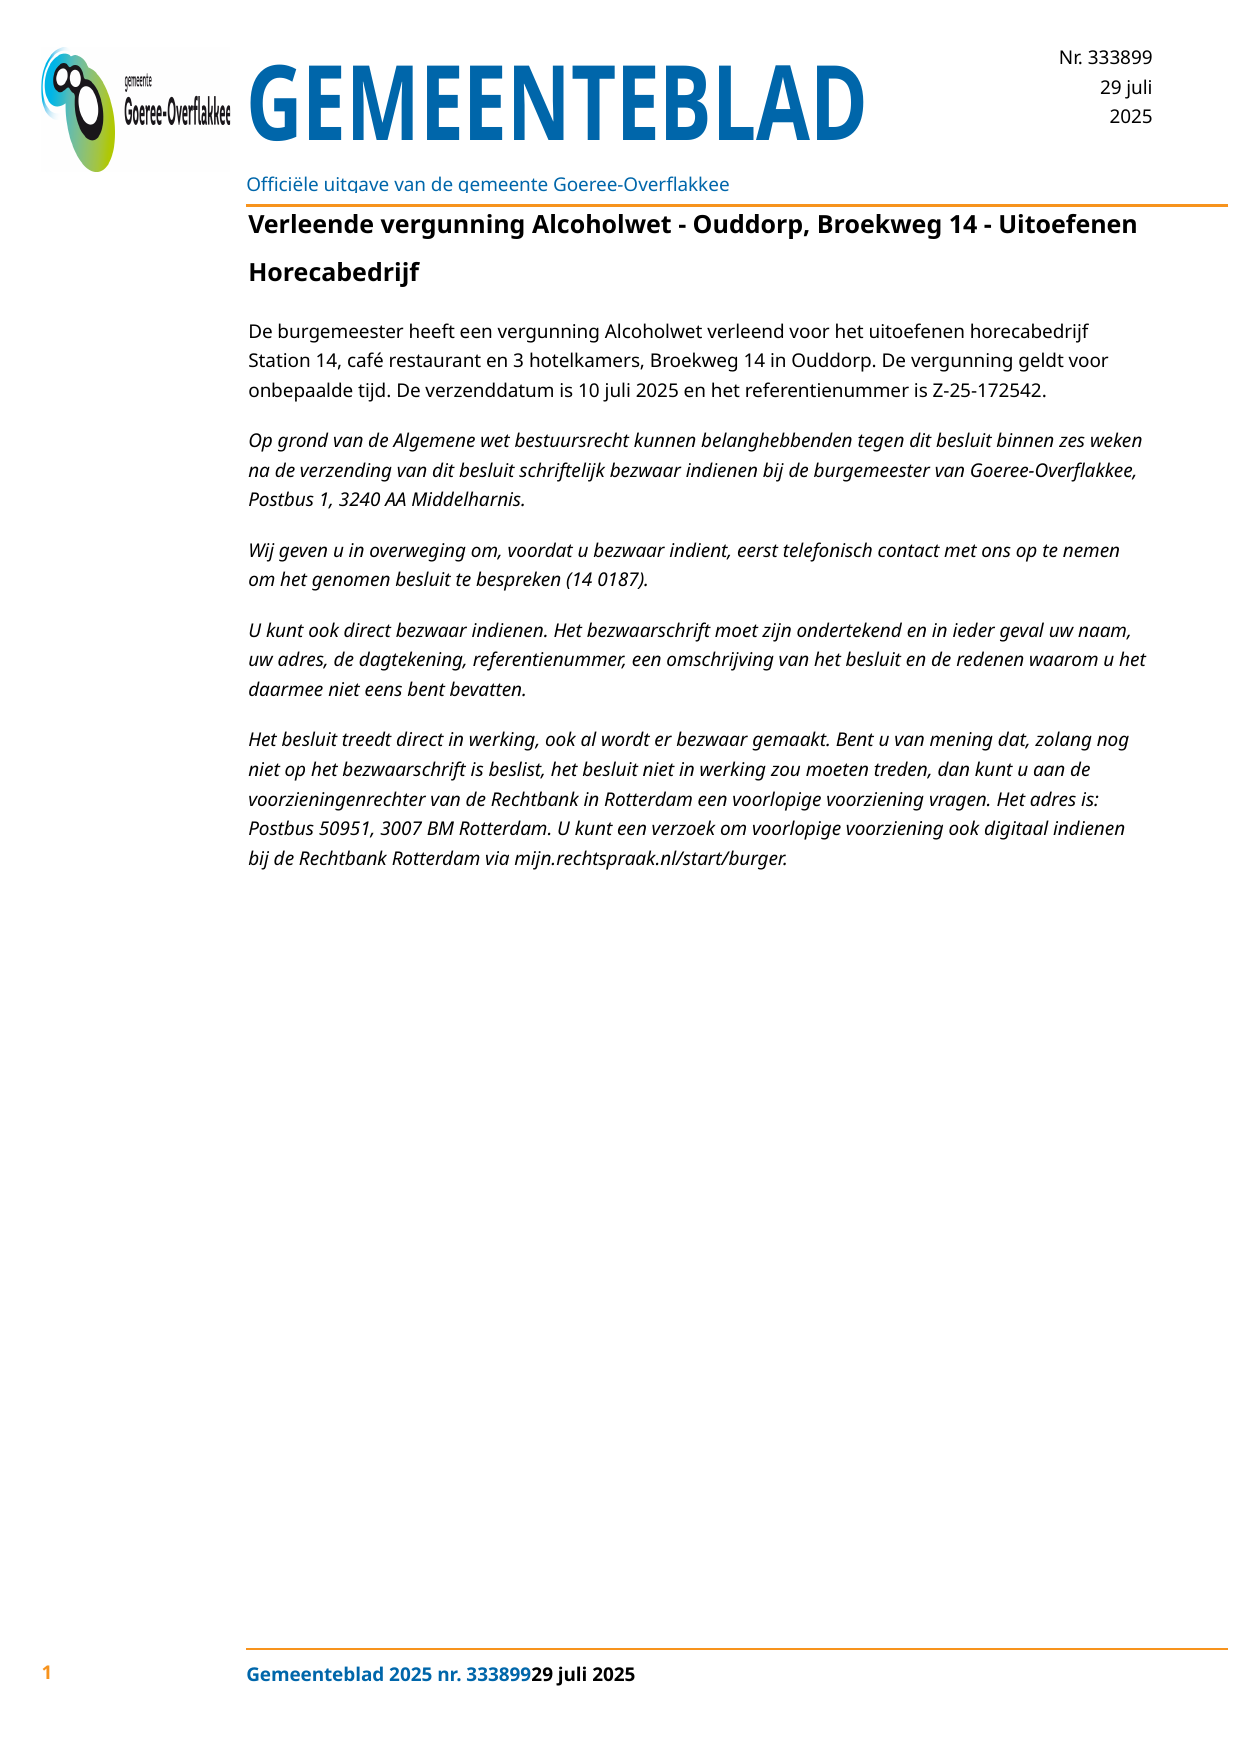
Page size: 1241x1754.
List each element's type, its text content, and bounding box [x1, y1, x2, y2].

text Het besluit treedt direct in werking, ook al wordt er bezwaar gemaakt. Bent u van mening dat, zolang nog niet op het bezwaarschrift is beslist, het besluit niet in werking zou moeten treden, dan kunt u aan de voorzieningenrechter van de Rechtbank in Rotterdam een voorlopige voorziening vragen. Het adres is: Postbus 50951, 3007 BM Rotterdam. U kunt een verzoek om voorlopige voorziening ook digitaal indienen bij de Rechtbank Rotterdam via mijn.rechtspraak.nl/start/burger. [248, 727, 1152, 871]
text Verleende vergunning Alcoholwet - Ouddorp, Broekweg 14 - Uitoefenen Horecabedrijf [248, 207, 1152, 288]
text Op grond van de Algemene wet bestuursrecht kunnen belanghebbenden tegen dit besluit binnen zes weken na de verzending van dit besluit schriftelijk bezwaar indienen bij de burgemeester van Goeree-Overflakkee, Postbus 1, 3240 AA Middelharnis. [248, 427, 1152, 512]
text Wij geven u in overweging om, voordat u bezwaar indient, eerst telefonisch contact met ons op te nemen om het genomen besluit te bespreken (14 0187). [248, 537, 1152, 592]
picture [41, 47, 231, 172]
text U kunt ook direct bezwaar indienen. Het bezwaarschrift moet zijn ondertekend en in ieder geval uw naam, uw adres, de dagtekening, referentienummer, een omschrijving van het besluit en de redenen waarom u het daarmee niet eens bent bevatten. [248, 617, 1152, 702]
text De burgemeester heeft een vergunning Alcoholwet verleend voor het uitoefenen horecabedrijf Station 14, café restaurant en 3 hotelkamers, Broekweg 14 in Ouddorp. De vergunning geldt voor onbepaalde tijd. De verzenddatum is 10 juli 2025 en het referentienummer is Z-25-172542. [248, 318, 1152, 403]
